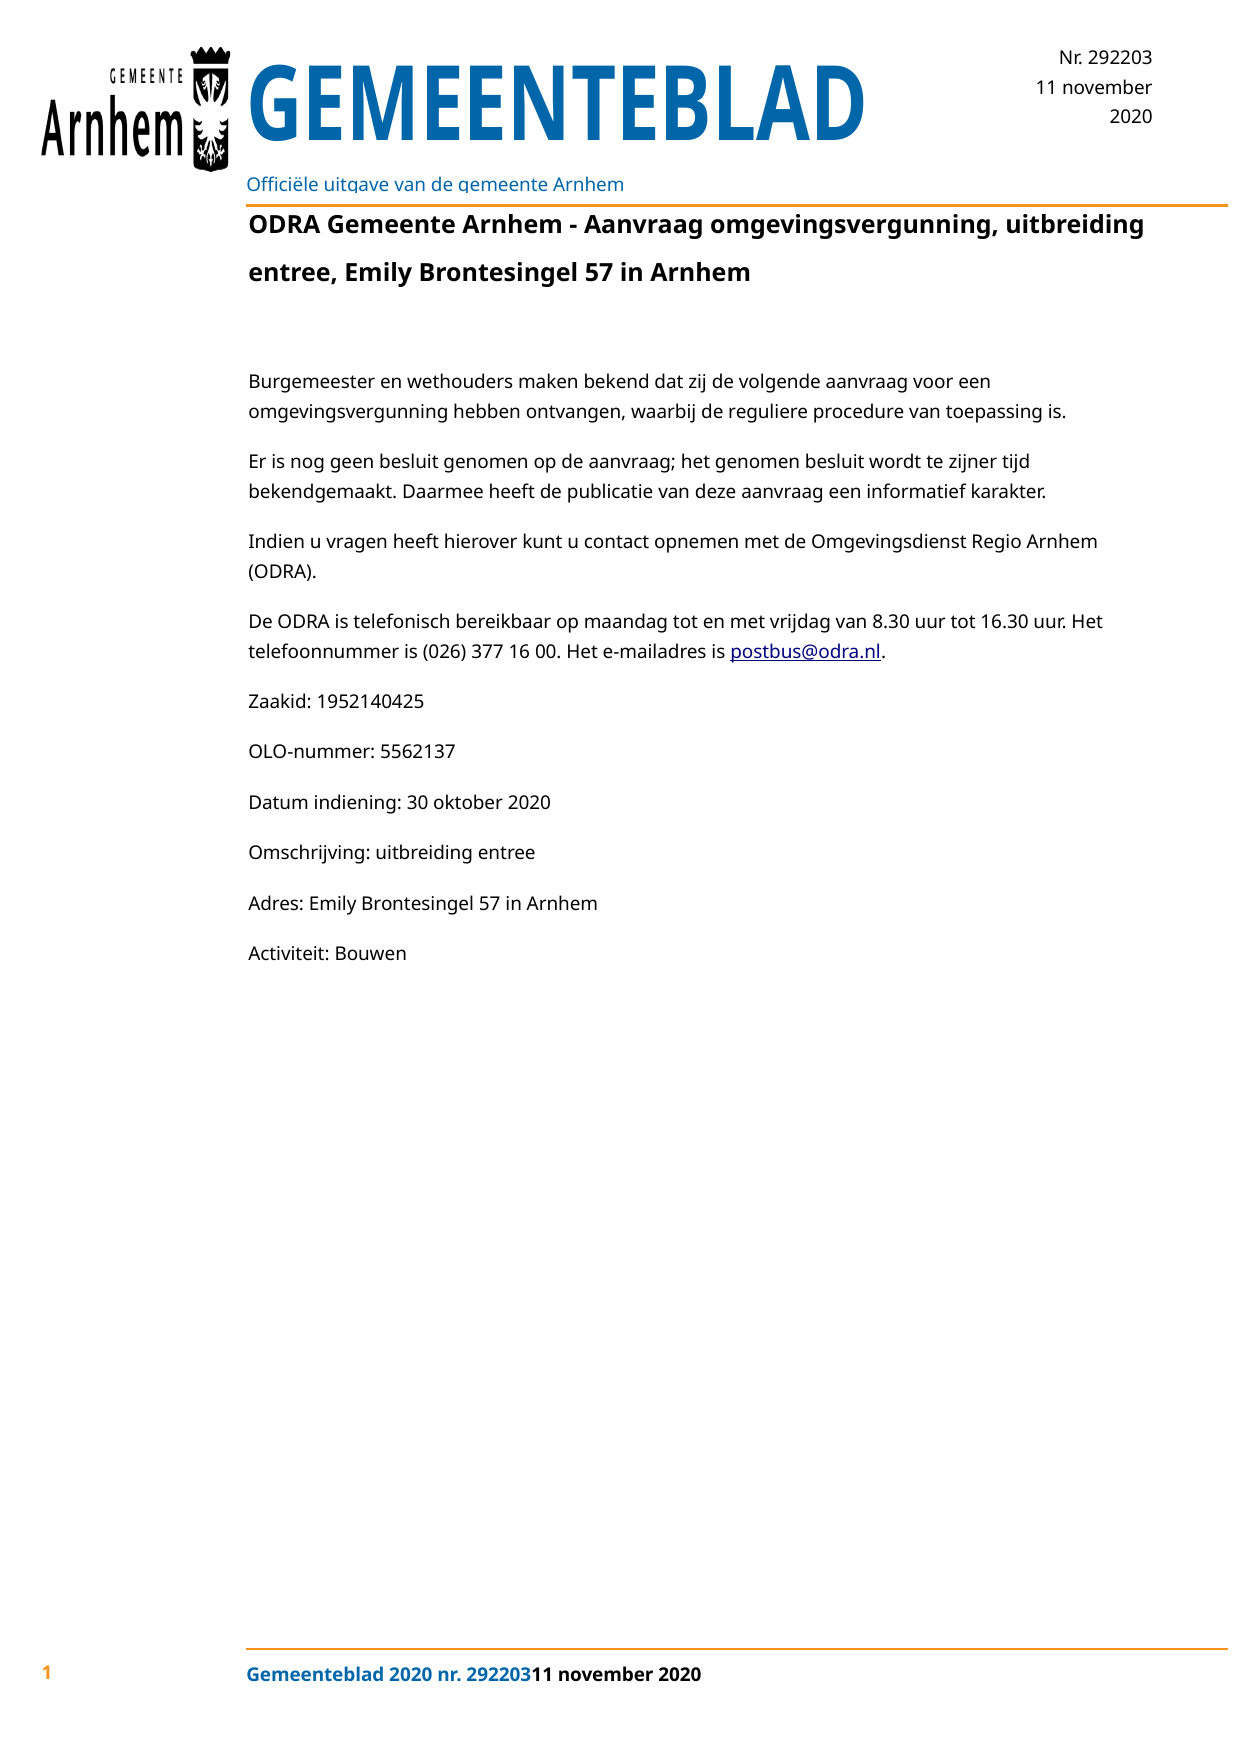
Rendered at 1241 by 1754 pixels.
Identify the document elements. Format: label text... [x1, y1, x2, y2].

text Er is nog geen besluit genomen op de aanvraag; het genomen besluit wordt te zijner tijd bekendgemaakt. Daarmee heeft de publicatie van deze aanvraag een informatief karakter. [248, 448, 1152, 504]
text Datum indiening: 30 oktober 2020 [248, 789, 1152, 815]
text Omschrijving: uitbreiding entree [248, 839, 1152, 865]
text ODRA Gemeente Arnhem - Aanvraag omgevingsvergunning, uitbreiding entree, Emily Brontesingel 57 in Arnhem [248, 207, 1152, 288]
text OLO-nummer: 5562137 [248, 739, 1152, 764]
text Adres: Emily Brontesingel 57 in Arnhem [248, 890, 1152, 916]
picture [41, 47, 231, 172]
text Indien u vragen heeft hierover kunt u contact opnemen met de Omgevingsdienst Regio Arnhem (ODRA). [248, 528, 1152, 584]
text Activiteit: Bouwen [248, 940, 1152, 966]
text Zaakid: 1952140425 [248, 688, 1152, 714]
text Burgemeester en wethouders maken bekend dat zij de volgende aanvraag voor een omgevingsvergunning hebben ontvangen, waarbij de reguliere procedure van toepassing is. [248, 368, 1152, 424]
text De ODRA is telefonisch bereikbaar op maandag tot en met vrijdag van 8.30 uur tot 16.30 uur. Het telefoonnummer is (026) 377 16 00. Het e-mailadres is postbus@odra.nl. [248, 608, 1152, 664]
